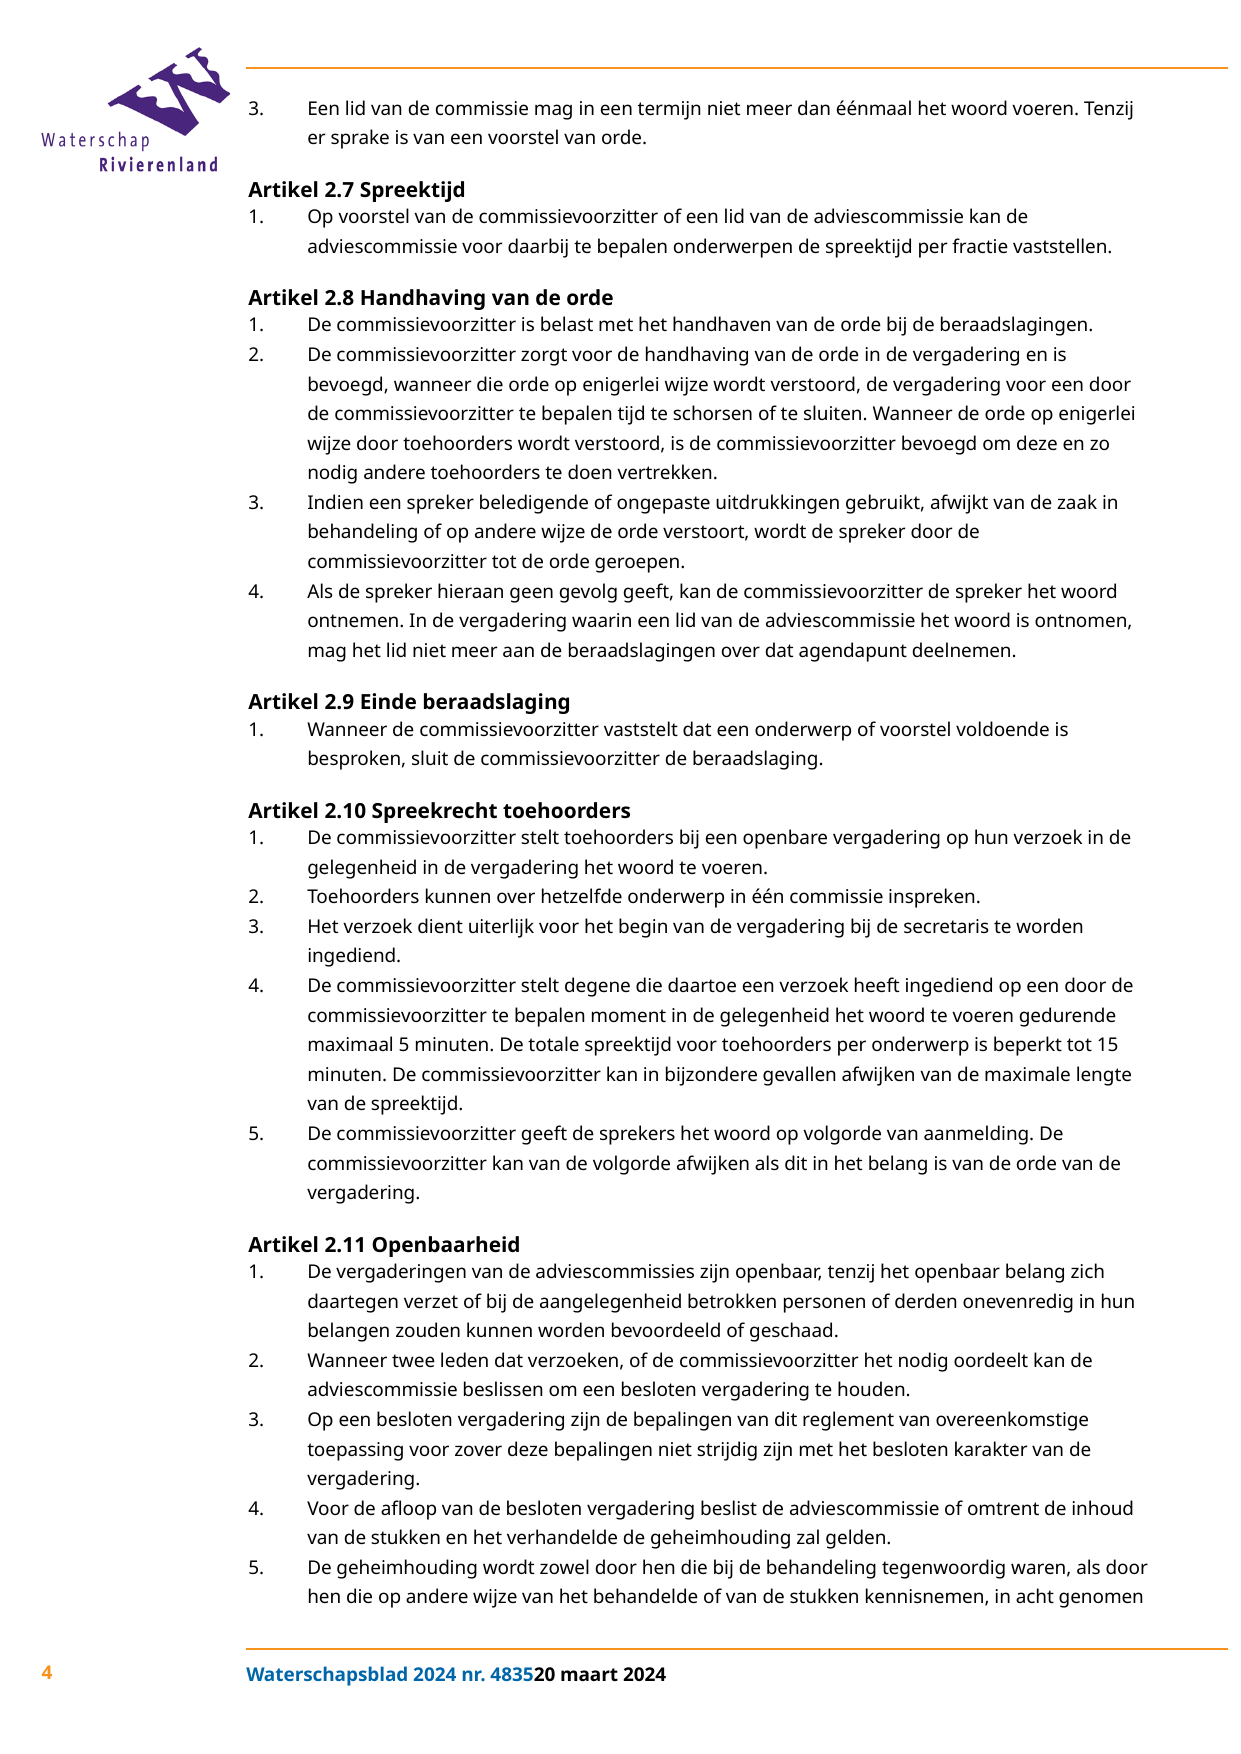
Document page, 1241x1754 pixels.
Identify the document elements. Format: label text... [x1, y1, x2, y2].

list De commissievoorzitter geeft de sprekers het woord op volgorde van aanmelding. De commissievoorzitter kan van de volgorde afwijken als dit in het belang is van de orde van de vergadering. [248, 1120, 1152, 1205]
list De commissievoorzitter zorgt voor de handhaving van de orde in de vergadering en is bevoegd, wanneer die orde op enigerlei wijze wordt verstoord, de vergadering voor een door de commissievoorzitter te bepalen tijd te schorsen of te sluiten. Wanneer de orde op enigerlei wijze door toehoorders wordt verstoord, is de commissievoorzitter bevoegd om deze en zo nodig andere toehoorders te doen vertrekken. [248, 341, 1152, 485]
list Voor de afloop van de besloten vergadering beslist de adviescommissie of omtrent de inhoud van de stukken en het verhandelde de geheimhouding zal gelden. [248, 1495, 1152, 1550]
text Artikel 2.10 Spreekrecht toehoorders [248, 796, 1152, 824]
list Wanneer de commissievoorzitter vaststelt dat een onderwerp of voorstel voldoende is besproken, sluit de commissievoorzitter de beraadslaging. [248, 716, 1152, 771]
picture [41, 47, 231, 172]
list De vergaderingen van de adviescommissies zijn openbaar, tenzij het openbaar belang zich daartegen verzet of bij de aangelegenheid betrokken personen of derden onevenredig in hun belangen zouden kunnen worden bevoordeeld of geschaad. [248, 1258, 1152, 1343]
list Een lid van de commissie mag in een termijn niet meer dan éénmaal het woord voeren. Tenzij er sprake is van een voorstel van orde. [248, 95, 1152, 150]
list Op voorstel van de commissievoorzitter of een lid van de adviescommissie kan de adviescommissie voor daarbij te bepalen onderwerpen de spreektijd per fractie vaststellen. [248, 203, 1152, 258]
list Als de spreker hieraan geen gevolg geeft, kan de commissievoorzitter de spreker het woord ontnemen. In de vergadering waarin een lid van de adviescommissie het woord is ontnomen, mag het lid niet meer aan de beraadslagingen over dat agendapunt deelnemen. [248, 578, 1152, 663]
list Het verzoek dient uiterlijk voor het begin van de vergadering bij de secretaris te worden ingediend. [248, 913, 1152, 968]
text Artikel 2.8 Handhaving van de orde [248, 283, 1152, 312]
list Toehoorders kunnen over hetzelfde onderwerp in één commissie inspreken. [248, 883, 1152, 909]
list De commissievoorzitter stelt degene die daartoe een verzoek heeft ingediend op een door de commissievoorzitter te bepalen moment in de gelegenheid het woord te voeren gedurende maximaal 5 minuten. De totale spreektijd voor toehoorders per onderwerp is beperkt tot 15 minuten. De commissievoorzitter kan in bijzondere gevallen afwijken van de maximale lengte van de spreektijd. [248, 972, 1152, 1116]
list Op een besloten vergadering zijn de bepalingen van dit reglement van overeenkomstige toepassing voor zover deze bepalingen niet strijdig zijn met het besloten karakter van de vergadering. [248, 1406, 1152, 1491]
text Artikel 2.9 Einde beraadslaging [248, 687, 1152, 716]
text Artikel 2.11 Openbaarheid [248, 1230, 1152, 1258]
list De commissievoorzitter is belast met het handhaven van de orde bij de beraadslagingen. [248, 312, 1152, 337]
list Wanneer twee leden dat verzoeken, of de commissievoorzitter het nodig oordeelt kan de adviescommissie beslissen om een besloten vergadering te houden. [248, 1347, 1152, 1402]
list De commissievoorzitter stelt toehoorders bij een openbare vergadering op hun verzoek in de gelegenheid in de vergadering het woord te voeren. [248, 824, 1152, 880]
list De geheimhouding wordt zowel door hen die bij de behandeling tegenwoordig waren, als door hen die op andere wijze van het behandelde of van de stukken kennisnemen, in acht genomen [248, 1554, 1152, 1609]
list Indien een spreker beledigende of ongepaste uitdrukkingen gebruikt, afwijkt van de zaak in behandeling of op andere wijze de orde verstoort, wordt de spreker door de commissievoorzitter tot de orde geroepen. [248, 489, 1152, 574]
text Artikel 2.7 Spreektijd [248, 175, 1152, 203]
